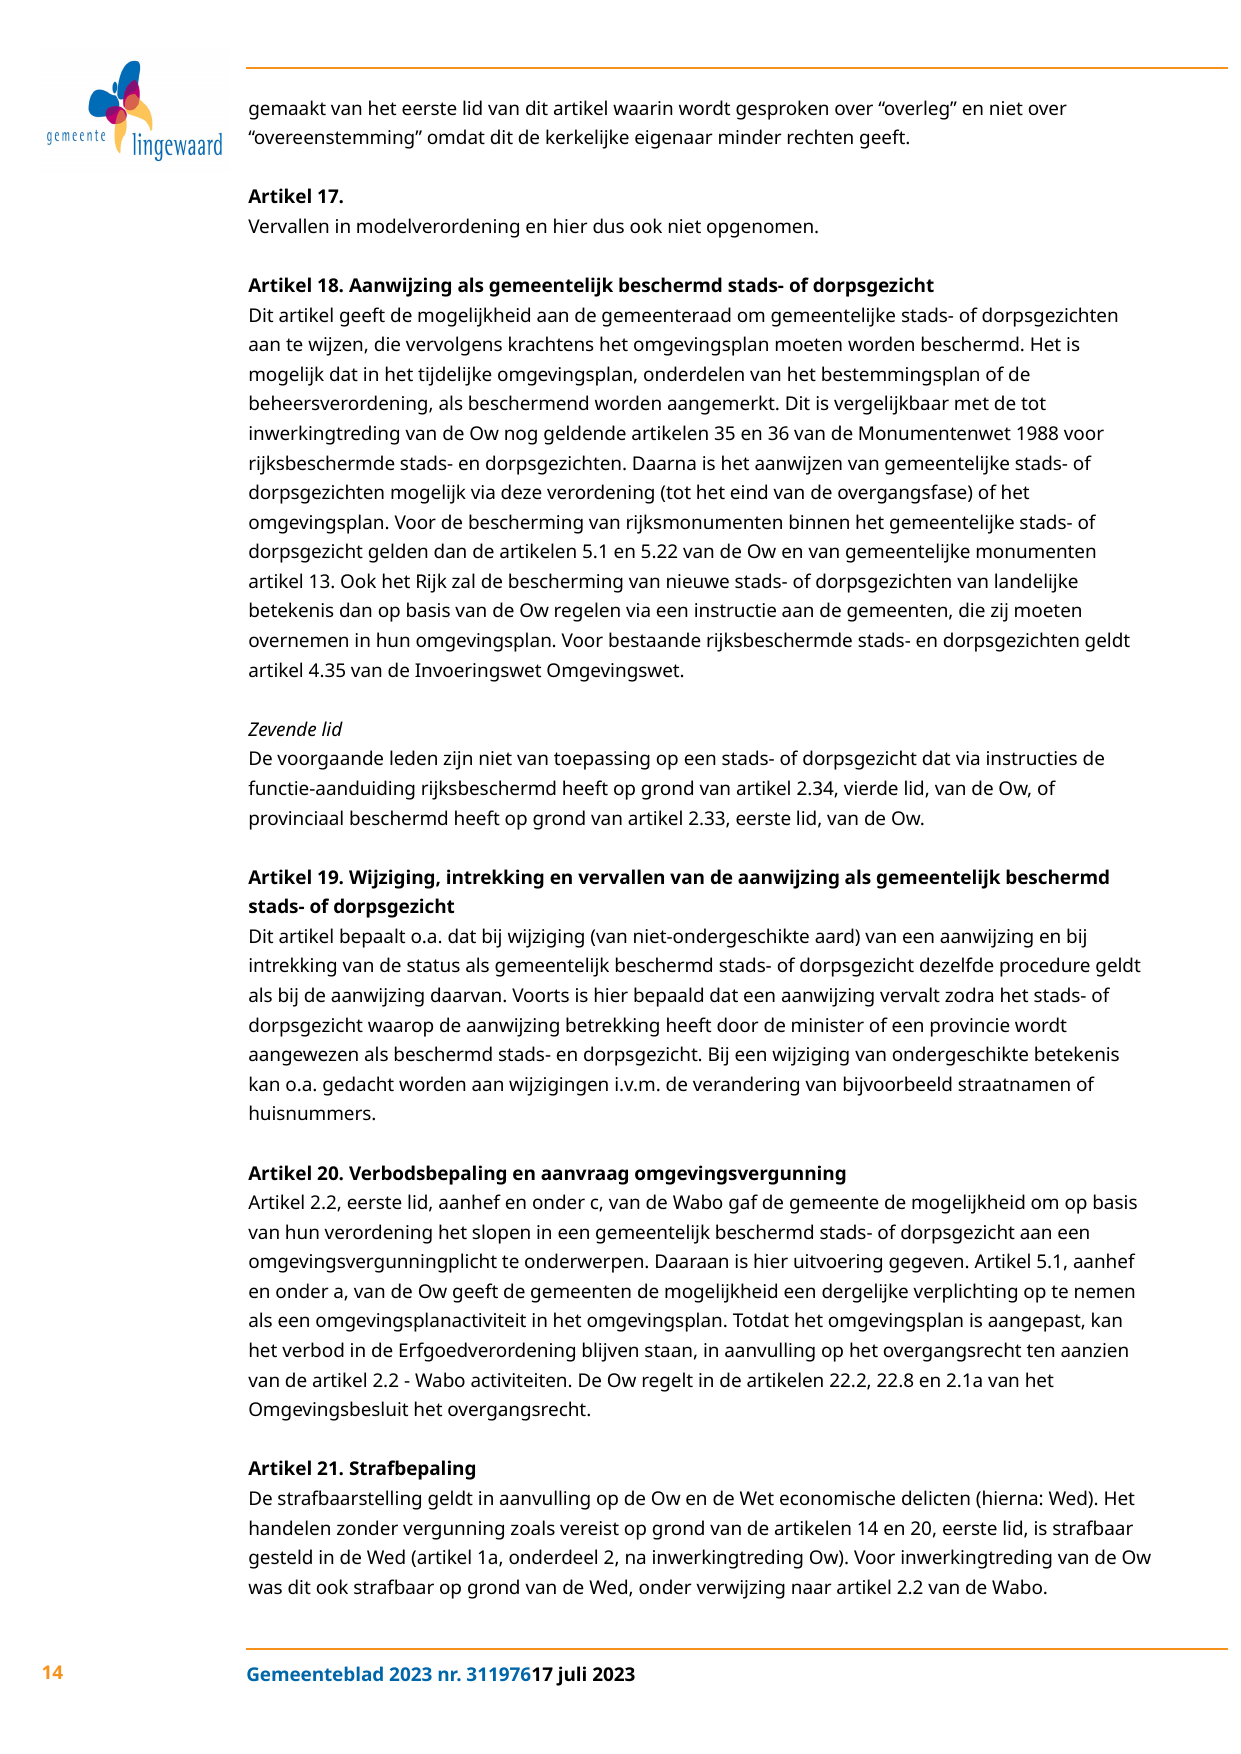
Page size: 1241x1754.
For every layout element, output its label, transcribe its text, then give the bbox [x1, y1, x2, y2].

text Dit artikel geeft de mogelijkheid aan de gemeenteraad om gemeentelijke stads- of dorpsgezichten aan te wijzen, die vervolgens krachtens het omgevingsplan moeten worden beschermd. Het is mogelijk dat in het tijdelijke omgevingsplan, onderdelen van het bestemmingsplan of de beheersverordening, als beschermend worden aangemerkt. Dit is vergelijkbaar met de tot inwerkingtreding van de Ow nog geldende artikelen 35 en 36 van de Monumentenwet 1988 voor rijksbeschermde stads- en dorpsgezichten. Daarna is het aanwijzen van gemeentelijke stads- of dorpsgezichten mogelijk via deze verordening (tot het eind van de overgangsfase) of het omgevingsplan. Voor de bescherming van rijksmonumenten binnen het gemeentelijke stads- of dorpsgezicht gelden dan de artikelen 5.1 en 5.22 van de Ow en van gemeentelijke monumenten artikel 13. Ook het Rijk zal de bescherming van nieuwe stads- of dorpsgezichten van landelijke betekenis dan op basis van de Ow regelen via een instructie aan de gemeenten, die zij moeten overnemen in hun omgevingsplan. Voor bestaande rijksbeschermde stads- en dorpsgezichten geldt artikel 4.35 van de Invoeringswet Omgevingswet. [248, 302, 1152, 683]
text Artikel 19. Wijziging, intrekking en vervallen van de aanwijzing als gemeentelijk beschermd stads- of dorpsgezicht [248, 864, 1152, 919]
text Artikel 18. Aanwijzing als gemeentelijk beschermd stads- of dorpsgezicht [248, 272, 1152, 298]
text Zevende lid [248, 716, 1152, 742]
text Artikel 17. [248, 183, 1152, 209]
text Artikel 2.2, eerste lid, aanhef en onder c, van de Wabo gaf de gemeente de mogelijkheid om op basis van hun verordening het slopen in een gemeentelijk beschermd stads- of dorpsgezicht aan een omgevingsvergunningplicht te onderwerpen. Daaraan is hier uitvoering gegeven. Artikel 5.1, aanhef en onder a, van de Ow geeft de gemeenten de mogelijkheid een dergelijke verplichting op te nemen als een omgevingsplanactiviteit in het omgevingsplan. Totdat het omgevingsplan is aangepast, kan het verbod in de Erfgoedverordening blijven staan, in aanvulling op het overgangsrecht ten aanzien van de artikel 2.2 - Wabo activiteiten. De Ow regelt in de artikelen 22.2, 22.8 en 2.1a van het Omgevingsbesluit het overgangsrecht. [248, 1189, 1152, 1422]
text gemaakt van het eerste lid van dit artikel waarin wordt gesproken over “overleg” en niet over “overeenstemming” omdat dit de kerkelijke eigenaar minder rechten geeft. [248, 95, 1152, 150]
text Dit artikel bepaalt o.a. dat bij wijziging (van niet-ondergeschikte aard) van een aanwijzing en bij intrekking van de status als gemeentelijk beschermd stads- of dorpsgezicht dezelfde procedure geldt als bij de aanwijzing daarvan. Voorts is hier bepaald dat een aanwijzing vervalt zodra het stads- of dorpsgezicht waarop de aanwijzing betrekking heeft door de minister of een provincie wordt aangewezen als beschermd stads- en dorpsgezicht. Bij een wijziging van ondergeschikte betekenis kan o.a. gedacht worden aan wijzigingen i.v.m. de verandering van bijvoorbeeld straatnamen of huisnummers. [248, 923, 1152, 1126]
picture [41, 47, 231, 172]
text De voorgaande leden zijn niet van toepassing op een stads- of dorpsgezicht dat via instructies de functie-aanduiding rijksbeschermd heeft op grond van artikel 2.34, vierde lid, van de Ow, of provinciaal beschermd heeft op grond van artikel 2.33, eerste lid, van de Ow. [248, 746, 1152, 831]
text Vervallen in modelverordening en hier dus ook niet opgenomen. [248, 213, 1152, 239]
text Artikel 20. Verbodsbepaling en aanvraag omgevingsvergunning [248, 1160, 1152, 1186]
text Artikel 21. Strafbepaling [248, 1456, 1152, 1481]
text De strafbaarstelling geldt in aanvulling op de Ow en de Wet economische delicten (hierna: Wed). Het handelen zonder vergunning zoals vereist op grond van de artikelen 14 en 20, eerste lid, is strafbaar gesteld in de Wed (artikel 1a, onderdeel 2, na inwerkingtreding Ow). Voor inwerkingtreding van de Ow was dit ook strafbaar op grond van de Wed, onder verwijzing naar artikel 2.2 van de Wabo. [248, 1485, 1152, 1600]
